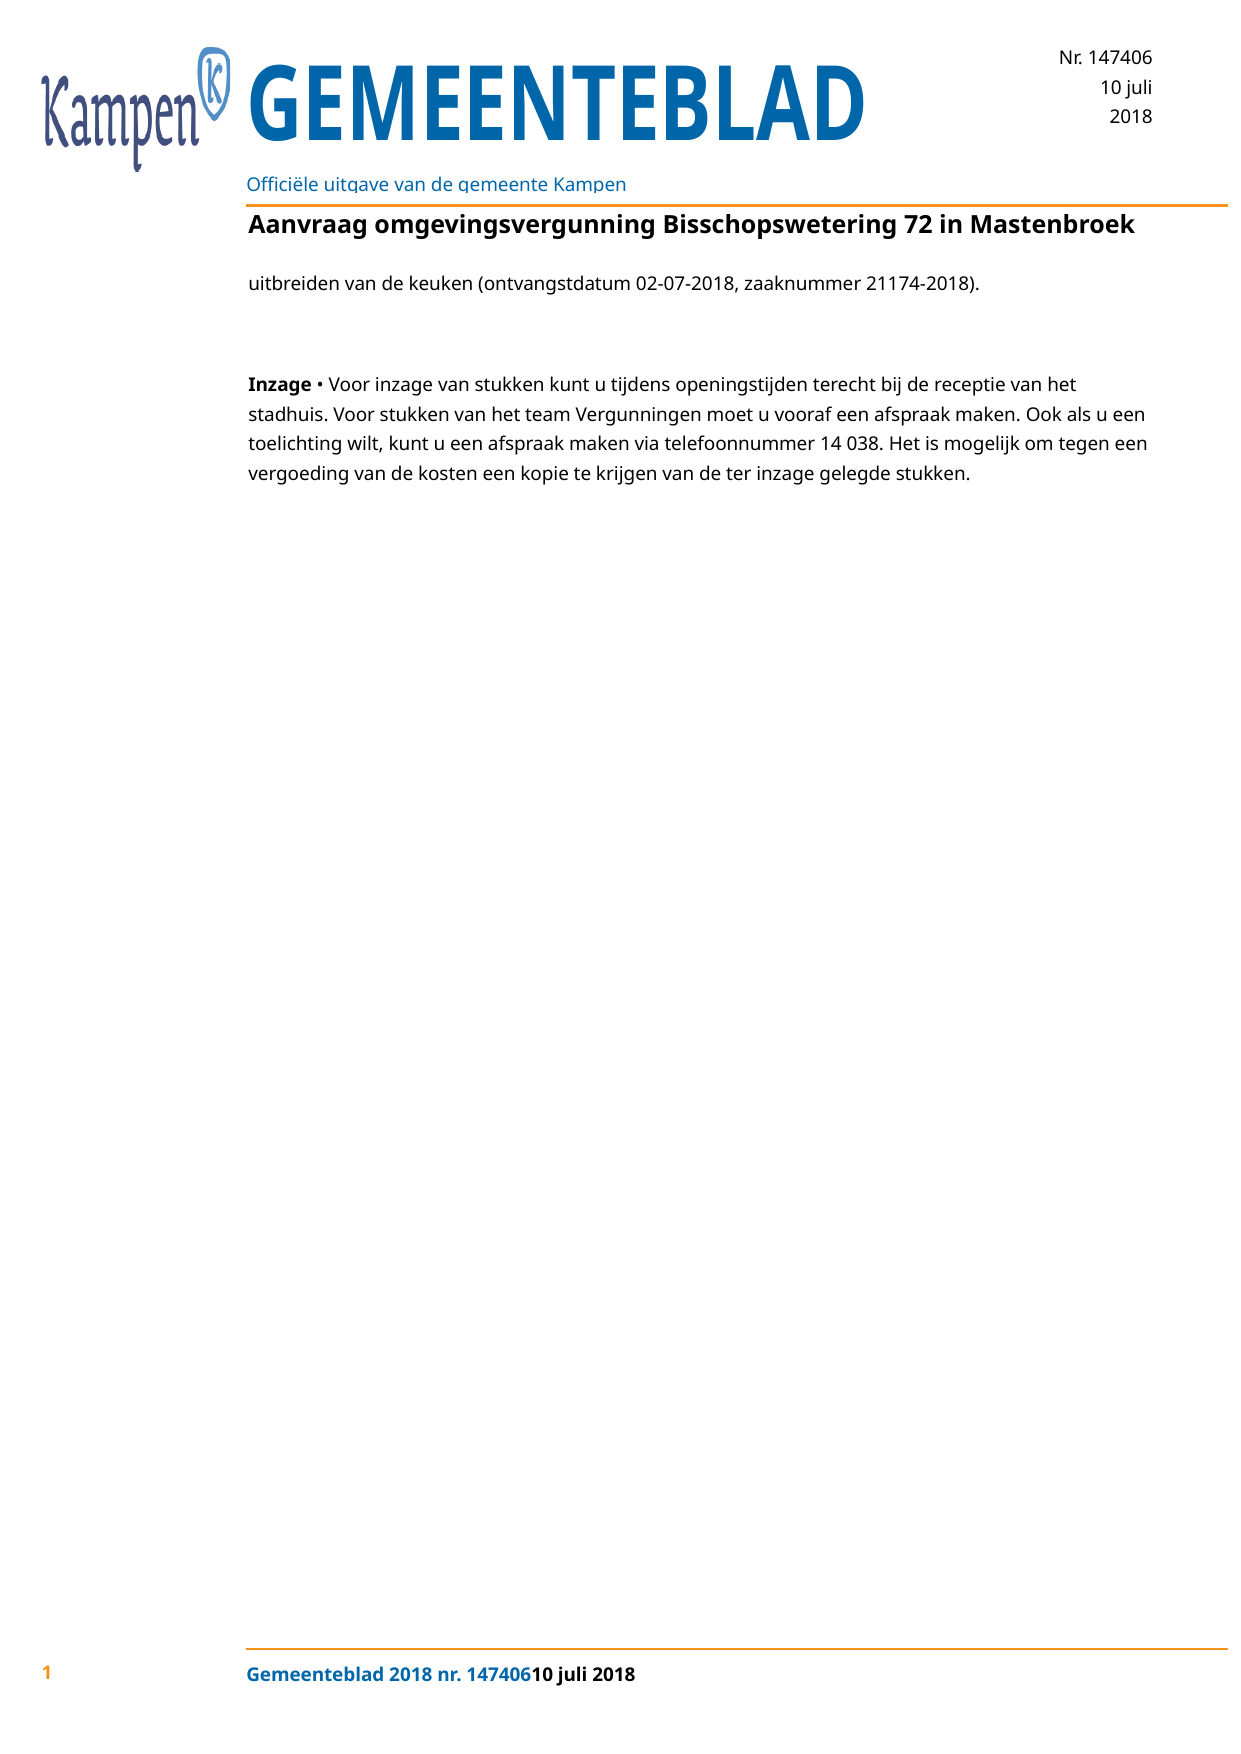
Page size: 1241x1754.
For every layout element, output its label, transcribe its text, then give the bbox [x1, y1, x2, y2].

text Aanvraag omgevingsvergunning Bisschopswetering 72 in Mastenbroek [248, 207, 1152, 241]
picture [41, 47, 231, 172]
text uitbreiden van de keuken (ontvangstdatum 02-07-2018, zaaknummer 21174-2018). [248, 270, 1152, 296]
text Inzage • Voor inzage van stukken kunt u tijdens openingstijden terecht bij de receptie van het stadhuis. Voor stukken van het team Vergunningen moet u vooraf een afspraak maken. Ook als u een toelichting wilt, kunt u een afspraak maken via telefoonnummer 14 038. Het is mogelijk om tegen een vergoeding van de kosten een kopie te krijgen van de ter inzage gelegde stukken. [248, 371, 1152, 486]
